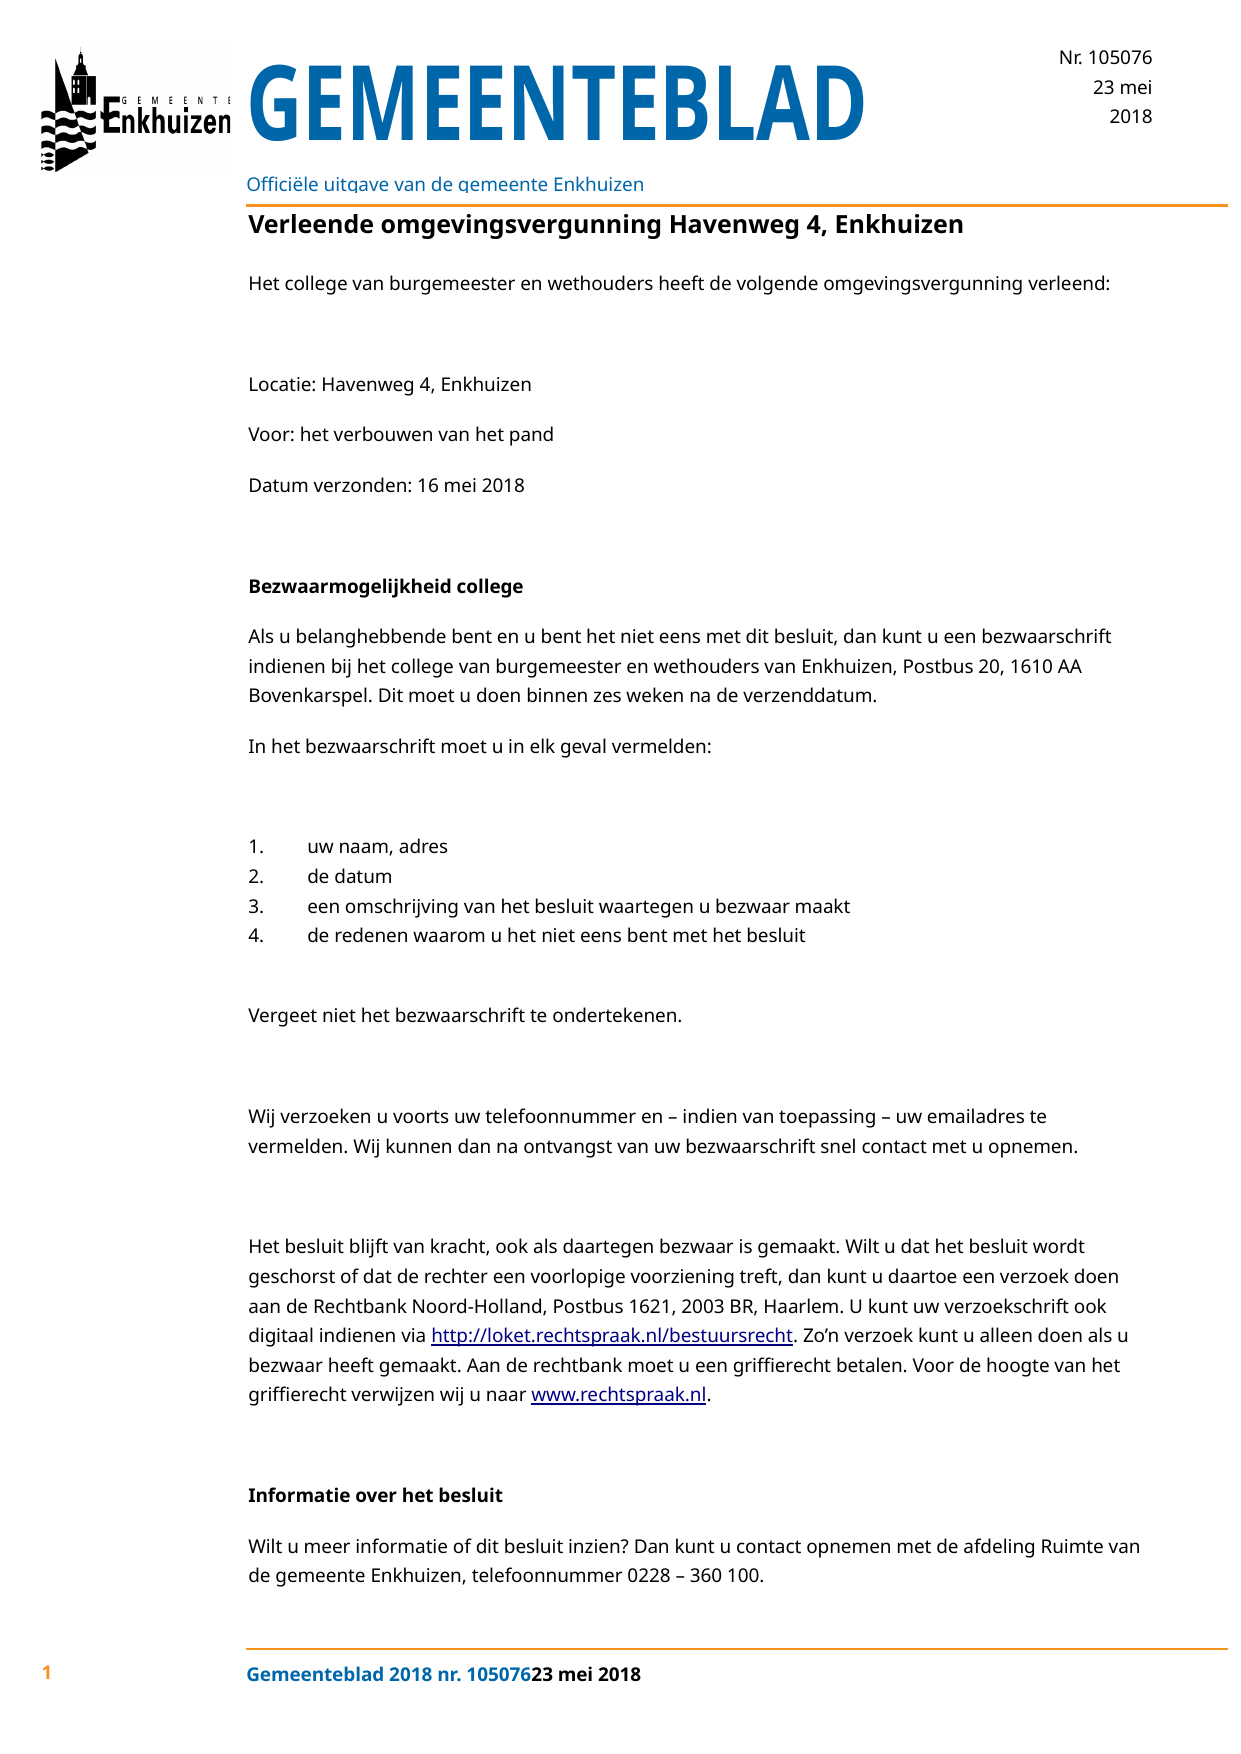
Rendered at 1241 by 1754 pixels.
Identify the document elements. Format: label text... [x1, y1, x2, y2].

text Het college van burgemeester en wethouders heeft de volgende omgevingsvergunning verleend: [248, 270, 1152, 296]
text Vergeet niet het bezwaarschrift te ondertekenen. [248, 1002, 1152, 1028]
list de datum [248, 863, 1152, 889]
text Voor: het verbouwen van het pand [248, 422, 1152, 447]
text Wij verzoeken u voorts uw telefoonnummer en – indien van toepassing – uw emailadres te vermelden. Wij kunnen dan na ontvangst van uw bezwaarschrift snel contact met u opnemen. [248, 1103, 1152, 1158]
text In het bezwaarschrift moet u in elk geval vermelden: [248, 733, 1152, 758]
text Datum verzonden: 16 mei 2018 [248, 472, 1152, 498]
text Informatie over het besluit [248, 1482, 1152, 1508]
list de redenen waarom u het niet eens bent met het besluit [248, 922, 1152, 948]
picture [41, 47, 231, 172]
text Locatie: Havenweg 4, Enkhuizen [248, 371, 1152, 397]
text Het besluit blijft van kracht, ook als daartegen bezwaar is gemaakt. Wilt u dat het besluit wordt geschorst of dat de rechter een voorlopige voorziening treft, dan kunt u daartoe een verzoek doen aan de Rechtbank Noord-Holland, Postbus 1621, 2003 BR, Haarlem. U kunt uw verzoekschrift ook digitaal indienen via http://loket.rechtspraak.nl/bestuursrecht. Zo’n verzoek kunt u alleen doen als u bezwaar heeft gemaakt. Aan de rechtbank moet u een griffierecht betalen. Voor de hoogte van het griffierecht verwijzen wij u naar www.rechtspraak.nl. [248, 1234, 1152, 1407]
text Wilt u meer informatie of dit besluit inzien? Dan kunt u contact opnemen met de afdeling Ruimte van de gemeente Enkhuizen, telefoonnummer 0228 – 360 100. [248, 1533, 1152, 1588]
list uw naam, adres [248, 834, 1152, 859]
text Bezwaarmogelijkheid college [248, 573, 1152, 598]
list een omschrijving van het besluit waartegen u bezwaar maakt [248, 893, 1152, 918]
text Als u belanghebbende bent en u bent het niet eens met dit besluit, dan kunt u een bezwaarschrift indienen bij het college van burgemeester en wethouders van Enkhuizen, Postbus 20, 1610 AA Bovenkarspel. Dit moet u doen binnen zes weken na de verzenddatum. [248, 623, 1152, 708]
text Verleende omgevingsvergunning Havenweg 4, Enkhuizen [248, 207, 1152, 241]
